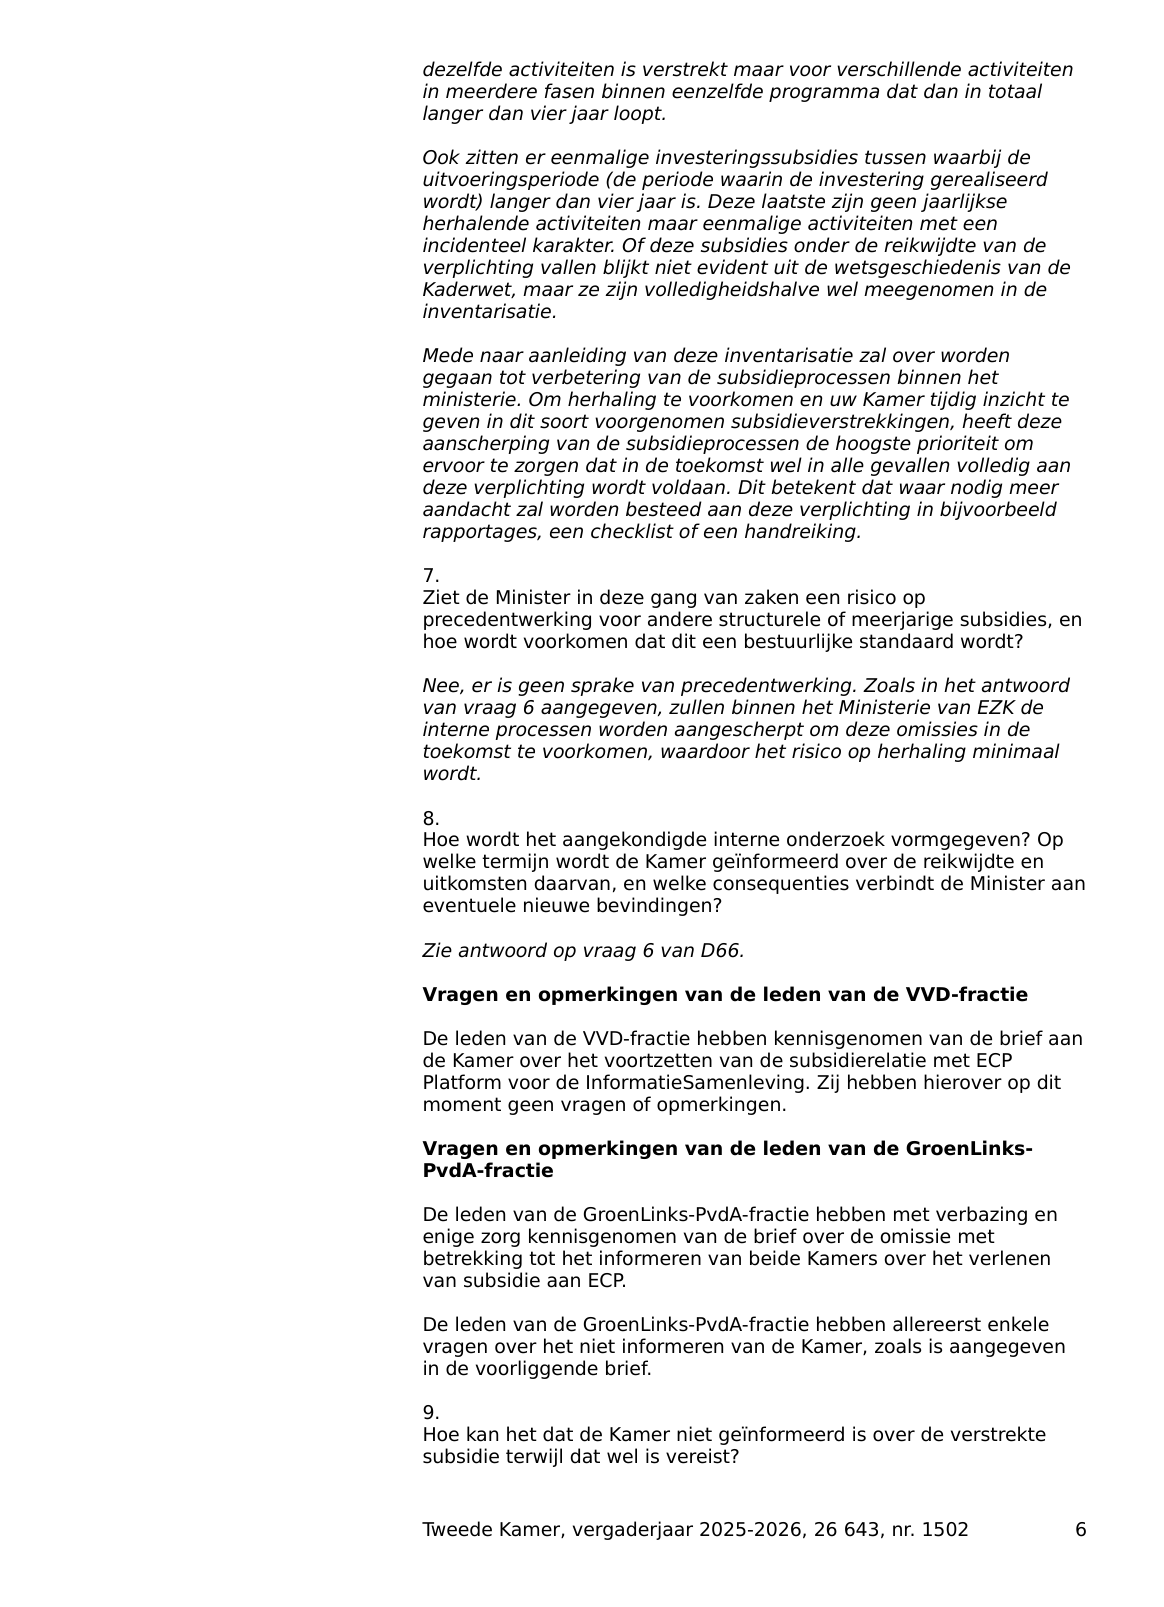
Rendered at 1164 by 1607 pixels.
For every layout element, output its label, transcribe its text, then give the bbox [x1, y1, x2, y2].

text Mede naar aanleiding van deze inventarisatie zal over worden gegaan tot verbetering van de subsidieprocessen binnen het ministerie. Om herhaling te voorkomen en uw Kamer tijdig inzicht te geven in dit soort voorgenomen subsidieverstrekkingen, heeft deze aanscherping van de subsidieprocessen de hoogste prioriteit om ervoor te zorgen dat in de toekomst wel in alle gevallen volledig aan deze verplichting wordt voldaan. Dit betekent dat waar nodig meer aandacht zal worden besteed aan deze verplichting in bijvoorbeeld rapportages, een checklist of een handreiking. [422, 345, 1087, 543]
text Zie antwoord op vraag 6 van D66. [422, 939, 1087, 961]
text 8. [422, 807, 1087, 829]
text Hoe wordt het aangekondigde interne onderzoek vormgegeven? Op welke termijn wordt de Kamer geïnformeerd over de reikwijdte en uitkomsten daarvan, en welke consequenties verbindt de Minister aan eventuele nieuwe bevindingen? [422, 829, 1087, 917]
subtitle Vragen en opmerkingen van de leden van de GroenLinks-PvdA-fractie [422, 1138, 1087, 1182]
text Ziet de Minister in deze gang van zaken een risico op precedentwerking voor andere structurele of meerjarige subsidies, en hoe wordt voorkomen dat dit een bestuurlijke standaard wordt? [422, 587, 1087, 653]
text De leden van de GroenLinks-PvdA-fractie hebben met verbazing en enige zorg kennisgenomen van de brief over de omissie met betrekking tot het informeren van beide Kamers over het verlenen van subsidie aan ECP. [422, 1204, 1087, 1292]
text dezelfde activiteiten is verstrekt maar voor verschillende activiteiten in meerdere fasen binnen eenzelfde programma dat dan in totaal langer dan vier jaar loopt. [422, 59, 1087, 125]
text De leden van de VVD-fractie hebben kennisgenomen van de brief aan de Kamer over het voortzetten van de subsidierelatie met ECP Platform voor de InformatieSamenleving. Zij hebben hierover op dit moment geen vragen of opmerkingen. [422, 1028, 1087, 1116]
subtitle Vragen en opmerkingen van de leden van de VVD-fractie [422, 984, 1087, 1006]
text Nee, er is geen sprake van precedentwerking. Zoals in het antwoord van vraag 6 aangegeven, zullen binnen het Ministerie van EZK de interne processen worden aangescherpt om deze omissies in de toekomst te voorkomen, waardoor het risico op herhaling minimaal wordt. [422, 675, 1087, 785]
text Hoe kan het dat de Kamer niet geïnformeerd is over de verstrekte subsidie terwijl dat wel is vereist? [422, 1424, 1087, 1468]
text De leden van de GroenLinks-PvdA-fractie hebben allereerst enkele vragen over het niet informeren van de Kamer, zoals is aangegeven in de voorliggende brief. [422, 1314, 1087, 1380]
text 7. [422, 565, 1087, 587]
text 9. [422, 1402, 1087, 1424]
text Ook zitten er eenmalige investeringssubsidies tussen waarbij de uitvoeringsperiode (de periode waarin de investering gerealiseerd wordt) langer dan vier jaar is. Deze laatste zijn geen jaarlijkse herhalende activiteiten maar eenmalige activiteiten met een incidenteel karakter. Of deze subsidies onder de reikwijdte van de verplichting vallen blijkt niet evident uit de wetsgeschiedenis van de Kaderwet, maar ze zijn volledigheidshalve wel meegenomen in de inventarisatie. [422, 147, 1087, 323]
